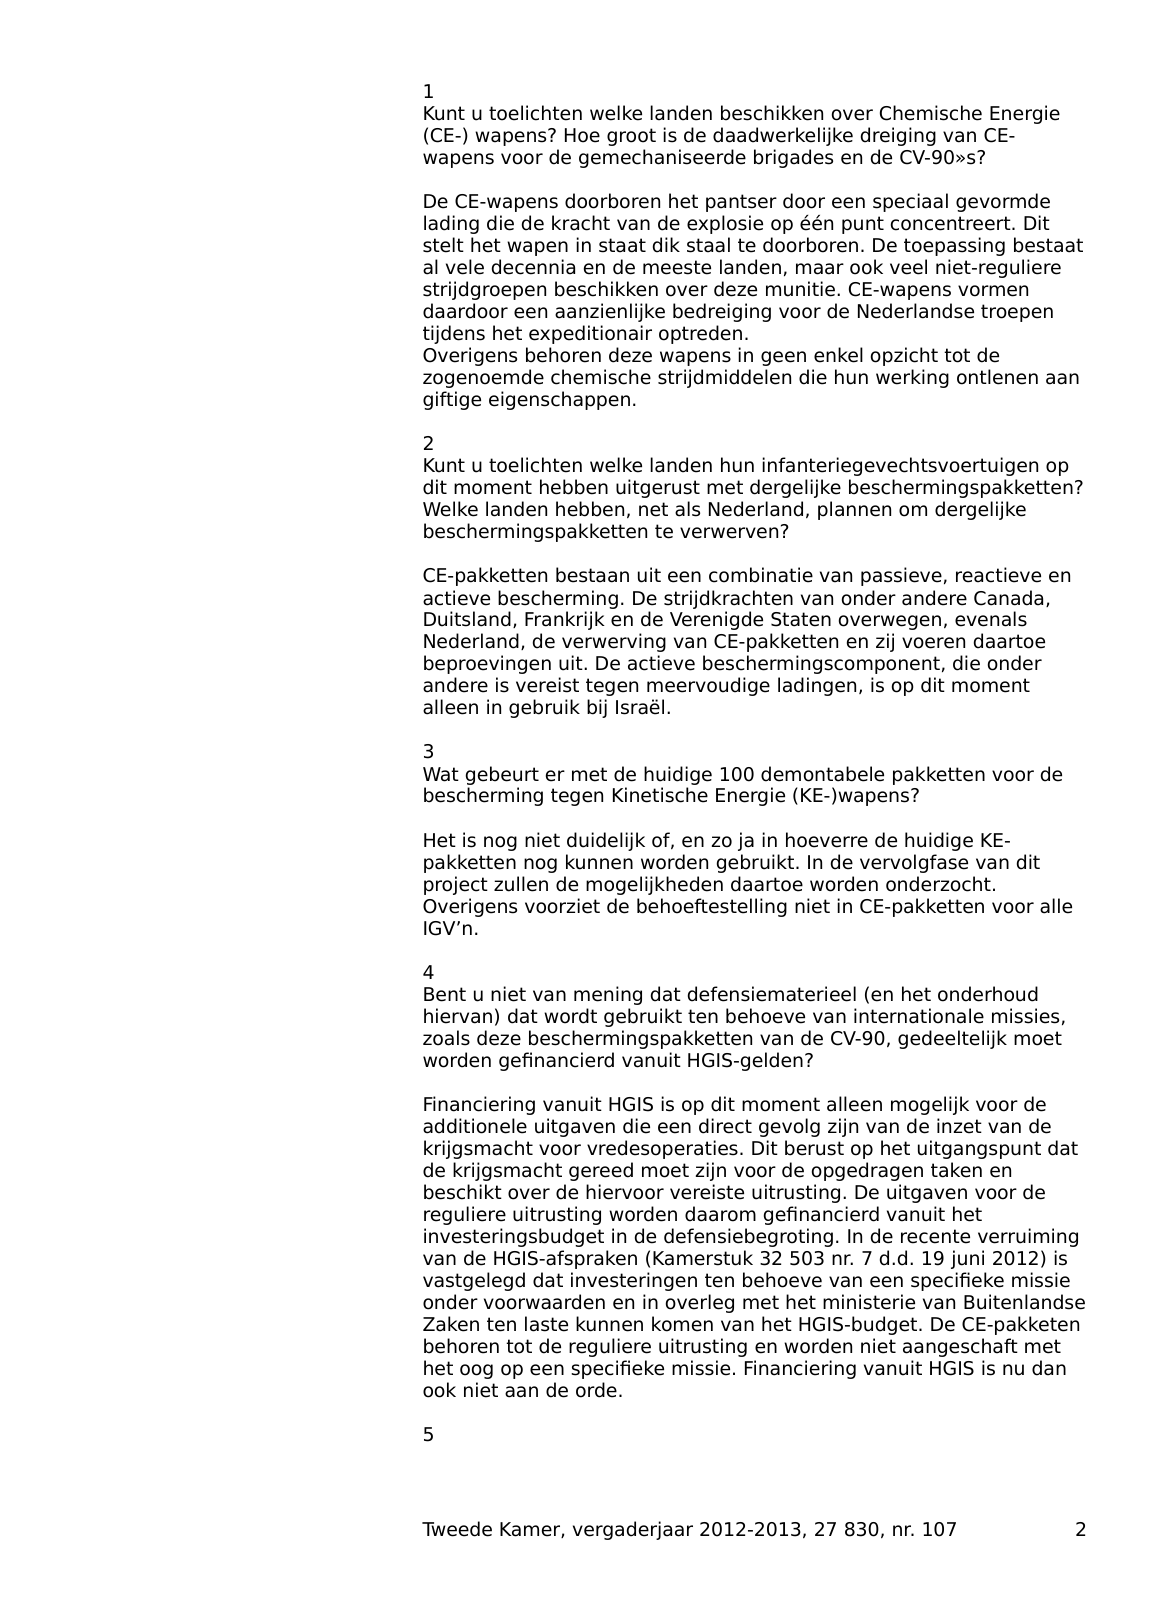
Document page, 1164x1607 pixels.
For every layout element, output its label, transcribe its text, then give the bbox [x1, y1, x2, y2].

text Financiering vanuit HGIS is op dit moment alleen mogelijk voor de additionele uitgaven die een direct gevolg zijn van de inzet van de krijgsmacht voor vredesoperaties. Dit berust op het uitgangspunt dat de krijgsmacht gereed moet zijn voor de opgedragen taken en beschikt over de hiervoor vereiste uitrusting. De uitgaven voor de reguliere uitrusting worden daarom gefinancierd vanuit het investeringsbudget in de defensiebegroting. In de recente verruiming van de HGIS-afspraken (Kamerstuk 32 503 nr. 7 d.d. 19 juni 2012) is vastgelegd dat investeringen ten behoeve van een specifieke missie onder voorwaarden en in overleg met het ministerie van Buitenlandse Zaken ten laste kunnen komen van het HGIS-budget. De CE-pakketen behoren tot de reguliere uitrusting en worden niet aangeschaft met het oog op een specifieke missie. Financiering vanuit HGIS is nu dan ook niet aan de orde. [422, 1094, 1087, 1401]
text 1 [422, 81, 1087, 103]
text Bent u niet van mening dat defensiematerieel (en het onderhoud hiervan) dat wordt gebruikt ten behoeve van internationale missies, zoals deze beschermingspakketten van de CV-90, gedeeltelijk moet worden gefinancierd vanuit HGIS-gelden? [422, 984, 1087, 1072]
text 5 [422, 1424, 1087, 1446]
text 4 [422, 962, 1087, 984]
text 3 [422, 741, 1087, 763]
text De CE-wapens doorboren het pantser door een speciaal gevormde lading die de kracht van de explosie op één punt concentreert. Dit stelt het wapen in staat dik staal te doorboren. De toepassing bestaat al vele decennia en de meeste landen, maar ook veel niet-reguliere strijdgroepen beschikken over deze munitie. CE-wapens vormen daardoor een aanzienlijke bedreiging voor de Nederlandse troepen tijdens het expeditionair optreden. [422, 191, 1087, 345]
text Wat gebeurt er met de huidige 100 demontabele pakketten voor de bescherming tegen Kinetische Energie (KE-)wapens? [422, 763, 1087, 807]
text Overigens behoren deze wapens in geen enkel opzicht tot de zogenoemde chemische strijdmiddelen die hun werking ontlenen aan giftige eigenschappen. [422, 345, 1087, 411]
text CE-pakketten bestaan uit een combinatie van passieve, reactieve en actieve bescherming. De strijdkrachten van onder andere Canada, Duitsland, Frankrijk en de Verenigde Staten overwegen, evenals Nederland, de verwerving van CE-pakketten en zij voeren daartoe beproevingen uit. De actieve beschermingscomponent, die onder andere is vereist tegen meervoudige ladingen, is op dit moment alleen in gebruik bij Israël. [422, 565, 1087, 719]
text Het is nog niet duidelijk of, en zo ja in hoeverre de huidige KE-pakketten nog kunnen worden gebruikt. In de vervolgfase van dit project zullen de mogelijkheden daartoe worden onderzocht. Overigens voorziet de behoeftestelling niet in CE-pakketten voor alle IGV’n. [422, 829, 1087, 939]
text Kunt u toelichten welke landen hun infanteriegevechtsvoertuigen op dit moment hebben uitgerust met dergelijke beschermingspakketten? Welke landen hebben, net als Nederland, plannen om dergelijke beschermingspakketten te verwerven? [422, 455, 1087, 543]
text Kunt u toelichten welke landen beschikken over Chemische Energie (CE-) wapens? Hoe groot is de daadwerkelijke dreiging van CE-wapens voor de gemechaniseerde brigades en de CV-90»s? [422, 103, 1087, 169]
text 2 [422, 433, 1087, 455]
